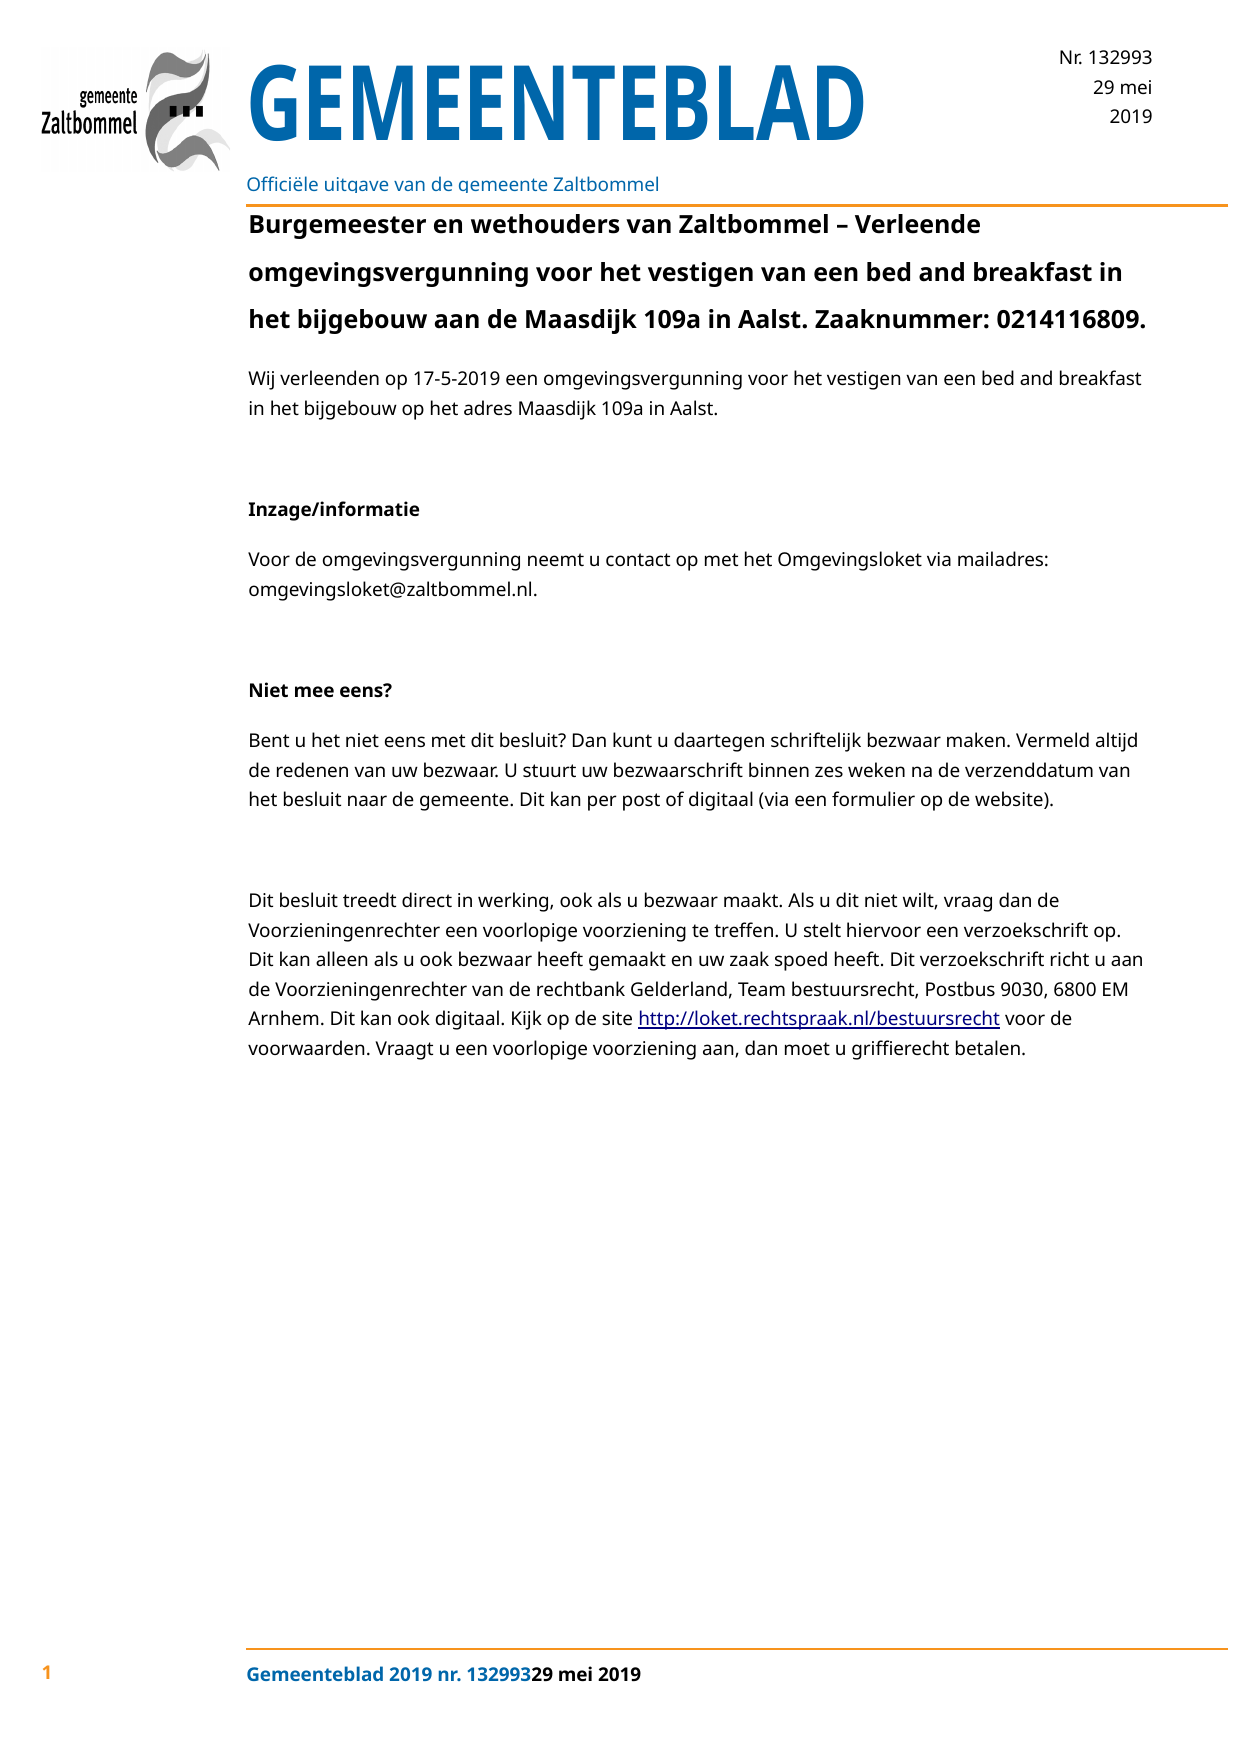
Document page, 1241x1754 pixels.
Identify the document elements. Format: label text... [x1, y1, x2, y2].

text Burgemeester en wethouders van Zaltbommel – Verleende omgevingsvergunning voor het vestigen van een bed and breakfast in het bijgebouw aan de Maasdijk 109a in Aalst. Zaaknummer: 0214116809. [248, 207, 1152, 336]
picture [41, 47, 231, 172]
text Dit besluit treedt direct in werking, ook als u bezwaar maakt. Als u dit niet wilt, vraag dan de Voorzieningenrechter een voorlopige voorziening te treffen. U stelt hiervoor een verzoekschrift op. Dit kan alleen als u ook bezwaar heeft gemaakt en uw zaak spoed heeft. Dit verzoekschrift richt u aan de Voorzieningenrechter van de rechtbank Gelderland, Team bestuursrecht, Postbus 9030, 6800 EM Arnhem. Dit kan ook digitaal. Kijk op de site http://loket.rechtspraak.nl/bestuursrecht voor de voorwaarden. Vraagt u een voorlopige voorziening aan, dan moet u griffierecht betalen. [248, 887, 1152, 1061]
text Bent u het niet eens met dit besluit? Dan kunt u daartegen schriftelijk bezwaar maken. Vermeld altijd de redenen van uw bezwaar. U stuurt uw bezwaarschrift binnen zes weken na de verzenddatum van het besluit naar de gemeente. Dit kan per post of digitaal (via een formulier op de website). [248, 727, 1152, 812]
text Niet mee eens? [248, 677, 1152, 702]
text Voor de omgevingsvergunning neemt u contact op met het Omgevingsloket via mailadres: omgevingsloket@zaltbommel.nl. [248, 546, 1152, 602]
text Inzage/informatie [248, 496, 1152, 522]
text Wij verleenden op 17-5-2019 een omgevingsvergunning voor het vestigen van een bed and breakfast in het bijgebouw op het adres Maasdijk 109a in Aalst. [248, 366, 1152, 421]
